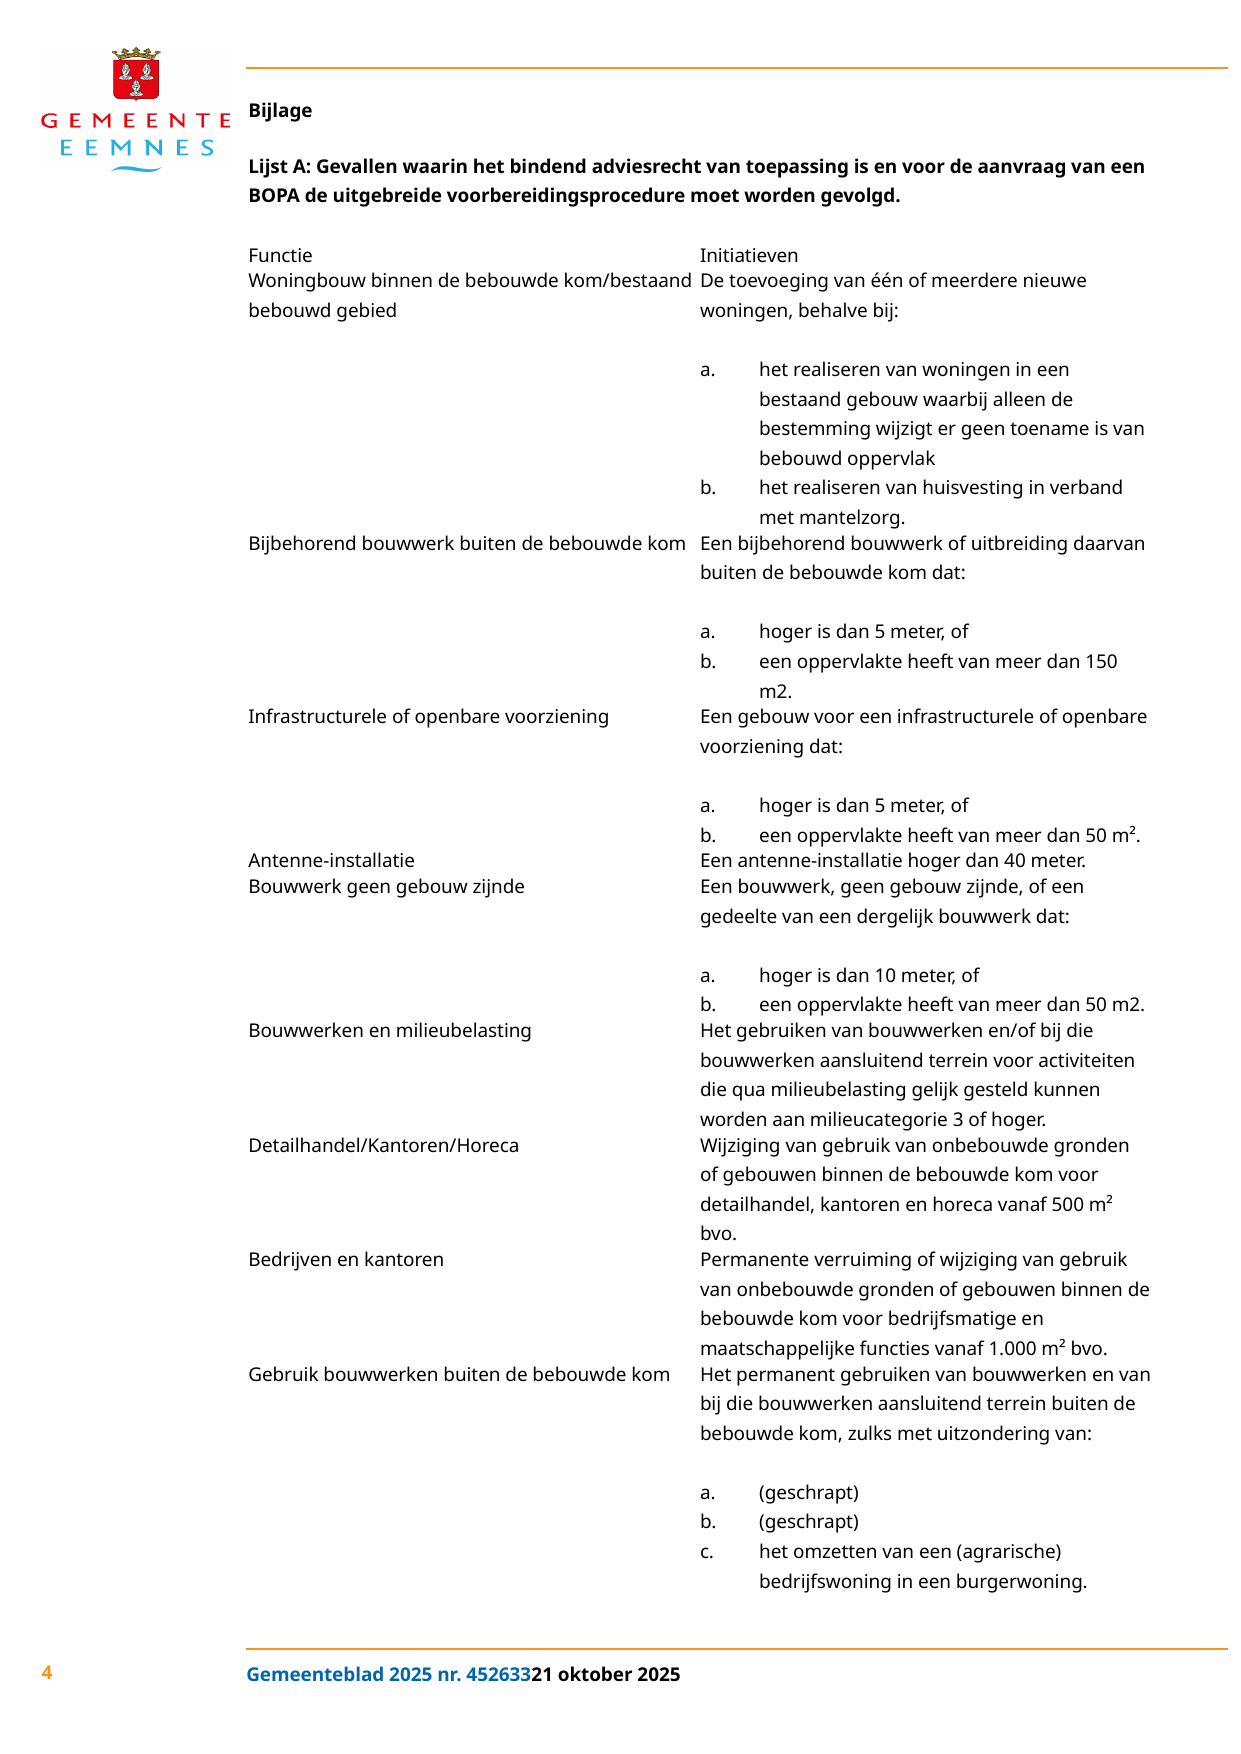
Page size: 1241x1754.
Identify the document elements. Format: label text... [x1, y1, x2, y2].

table_cell Infrastructurele of openbare voorziening [248, 704, 700, 848]
table_cell Detailhandel/Kantoren/Horeca [248, 1132, 700, 1246]
table_cell Wijziging van gebruik van onbebouwde gronden of gebouwen binnen de bebouwde kom voor detailhandel, kantoren en horeca vanaf 500 m² bvo. [700, 1132, 1152, 1246]
table_header Initiatieven [700, 242, 1152, 267]
table_cell Gebruik bouwwerken buiten de bebouwde kom [248, 1361, 700, 1594]
table_cell Het permanent gebruiken van bouwwerken en van bij die bouwwerken aansluitend terrein buiten de bebouwde kom, zulks met uitzondering van: (geschrapt) (geschrapt) het omzetten van een (agrarische) bedrijfswoning in een burgerwoning. [700, 1361, 1152, 1594]
text Bijlage [248, 95, 1152, 123]
table_cell Een bijbehorend bouwwerk of uitbreiding daarvan buiten de bebouwde kom dat: hoger is dan 5 meter, of een oppervlakte heeft van meer dan 150 m2. [700, 530, 1152, 703]
table_cell Bijbehorend bouwwerk buiten de bebouwde kom [248, 530, 700, 703]
text Lijst A: Gevallen waarin het bindend adviesrecht van toepassing is en voor de aanvraag van een BOPA de uitgebreide voorbereidingsprocedure moet worden gevolgd. [248, 153, 1152, 208]
table_cell Bedrijven en kantoren [248, 1246, 700, 1361]
table_cell Een gebouw voor een infrastructurele of openbare voorziening dat: hoger is dan 5 meter, of een oppervlakte heeft van meer dan 50 m². [700, 704, 1152, 848]
table_cell Een bouwwerk, geen gebouw zijnde, of een gedeelte van een dergelijk bouwwerk dat: hoger is dan 10 meter, of een oppervlakte heeft van meer dan 50 m2. [700, 873, 1152, 1017]
table_cell Bouwwerken en milieubelasting [248, 1018, 700, 1132]
table_cell Antenne-installatie [248, 848, 700, 873]
picture [41, 47, 231, 172]
table_cell Permanente verruiming of wijziging van gebruik van onbebouwde gronden of gebouwen binnen de bebouwde kom voor bedrijfsmatige en maatschappelijke functies vanaf 1.000 m² bvo. [700, 1246, 1152, 1361]
table_cell Een antenne-installatie hoger dan 40 meter. [700, 848, 1152, 873]
table_cell Het gebruiken van bouwwerken en/of bij die bouwwerken aansluitend terrein voor activiteiten die qua milieubelasting gelijk gesteld kunnen worden aan milieucategorie 3 of hoger. [700, 1018, 1152, 1132]
table_header Functie [248, 242, 700, 267]
table_cell Bouwwerk geen gebouw zijnde [248, 873, 700, 1017]
table_cell Woningbouw binnen de bebouwde kom/bestaand bebouwd gebied [248, 268, 700, 530]
table_cell De toevoeging van één of meerdere nieuwe woningen, behalve bij: het realiseren van woningen in een bestaand gebouw waarbij alleen de bestemming wijzigt er geen toename is van bebouwd oppervlak het realiseren van huisvesting in verband met mantelzorg. [700, 268, 1152, 530]
